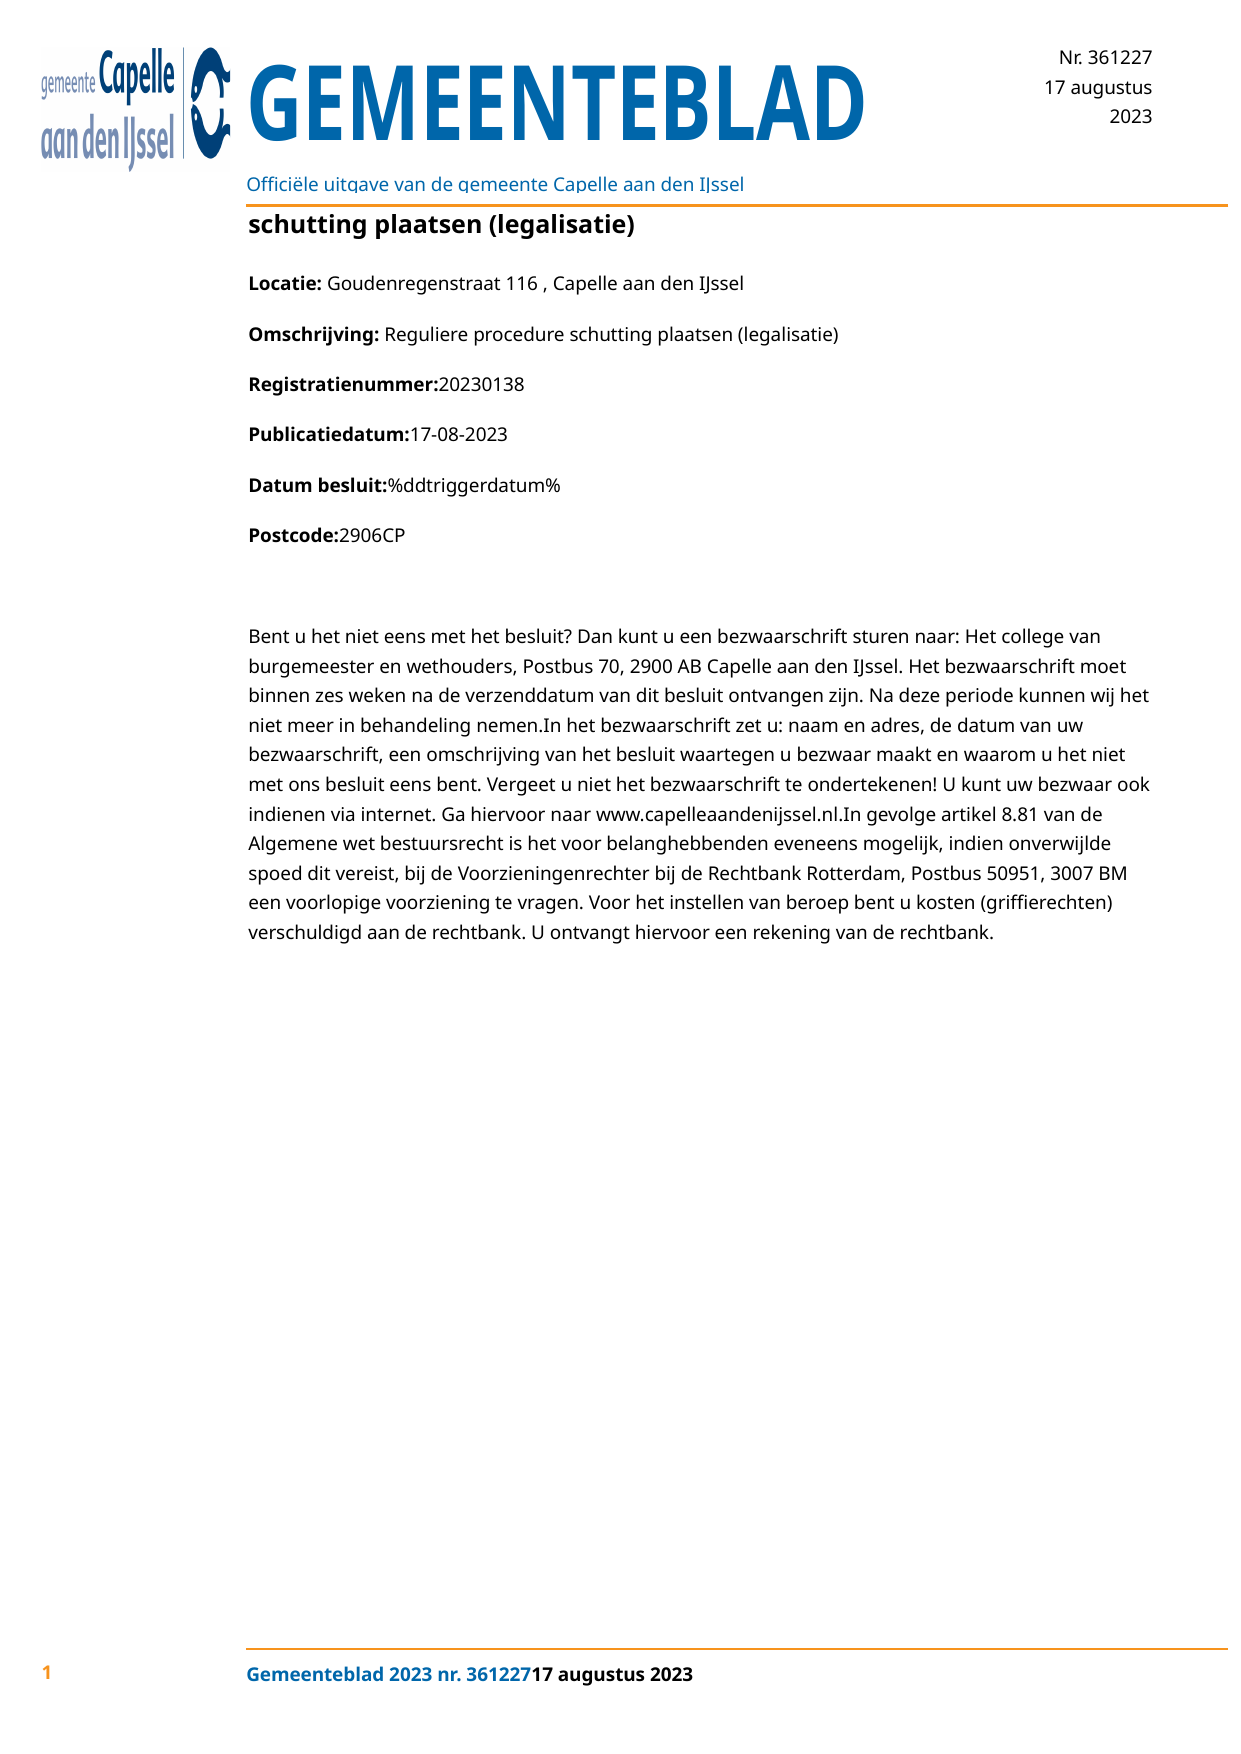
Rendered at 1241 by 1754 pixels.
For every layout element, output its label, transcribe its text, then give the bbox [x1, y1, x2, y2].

picture [41, 47, 231, 172]
text Omschrijving: Reguliere procedure schutting plaatsen (legalisatie) [248, 321, 1152, 346]
text schutting plaatsen (legalisatie) [248, 207, 1152, 241]
text Datum besluit:%ddtriggerdatum% [248, 472, 1152, 498]
text Publicatiedatum:17-08-2023 [248, 422, 1152, 447]
text Bent u het niet eens met het besluit? Dan kunt u een bezwaarschrift sturen naar: Het college van burgemeester en wethouders, Postbus 70, 2900 AB Capelle aan den IJssel. Het bezwaarschrift moet binnen zes weken na de verzenddatum van dit besluit ontvangen zijn. Na deze periode kunnen wij het niet meer in behandeling nemen.In het bezwaarschrift zet u: naam en adres, de datum van uw bezwaarschrift, een omschrijving van het besluit waartegen u bezwaar maakt en waarom u het niet met ons besluit eens bent. Vergeet u niet het bezwaarschrift te ondertekenen! U kunt uw bezwaar ook indienen via internet. Ga hiervoor naar www.capelleaandenijssel.nl.In gevolge artikel 8.81 van de Algemene wet bestuursrecht is het voor belanghebbenden eveneens mogelijk, indien onverwijlde spoed dit vereist, bij de Voorzieningenrechter bij de Rechtbank Rotterdam, Postbus 50951, 3007 BM een voorlopige voorziening te vragen. Voor het instellen van beroep bent u kosten (griffierechten) verschuldigd aan de rechtbank. U ontvangt hiervoor een rekening van de rechtbank. [248, 623, 1152, 945]
text Locatie: Goudenregenstraat 116 , Capelle aan den IJssel [248, 270, 1152, 296]
text Registratienummer:20230138 [248, 371, 1152, 397]
text Postcode:2906CP [248, 522, 1152, 548]
